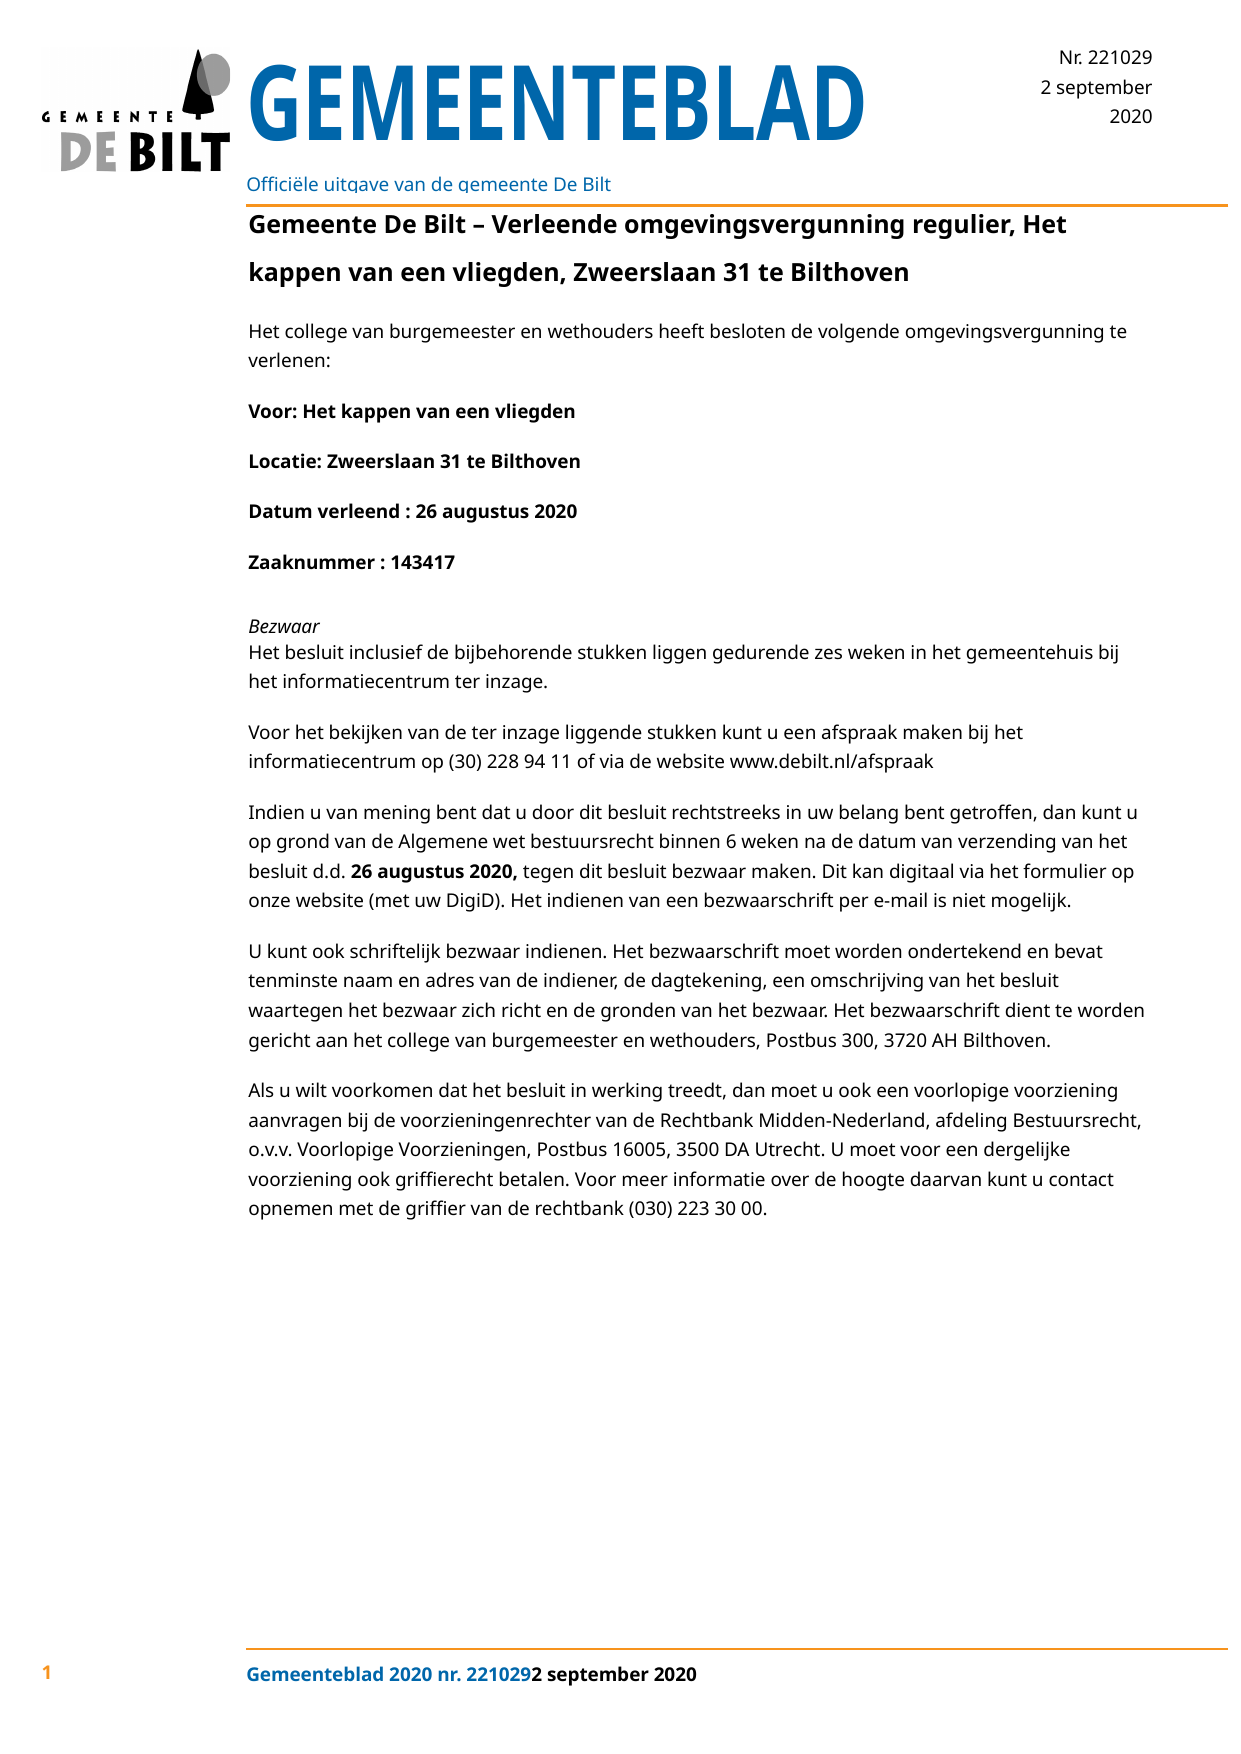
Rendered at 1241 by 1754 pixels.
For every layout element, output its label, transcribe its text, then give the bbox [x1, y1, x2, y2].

text Bezwaar [248, 613, 1152, 639]
text Voor: Het kappen van een vliegden [248, 398, 1152, 424]
text Locatie: Zweerslaan 31 te Bilthoven [248, 448, 1152, 474]
text Voor het bekijken van de ter inzage liggende stukken kunt u een afspraak maken bij het informatiecentrum op (30) 228 94 11 of via de website www.debilt.nl/afspraak [248, 719, 1152, 774]
text Zaaknummer : 143417 [248, 549, 1152, 575]
text Indien u van mening bent dat u door dit besluit rechtstreeks in uw belang bent getroffen, dan kunt u op grond van de Algemene wet bestuursrecht binnen 6 weken na de datum van verzending van het besluit d.d. 26 augustus 2020, tegen dit besluit bezwaar maken. Dit kan digitaal via het formulier op onze website (met uw DigiD). Het indienen van een bezwaarschrift per e-mail is niet mogelijk. [248, 799, 1152, 913]
text U kunt ook schriftelijk bezwaar indienen. Het bezwaarschrift moet worden ondertekend en bevat tenminste naam en adres van de indiener, de dagtekening, een omschrijving van het besluit waartegen het bezwaar zich richt en de gronden van het bezwaar. Het bezwaarschrift dient te worden gericht aan het college van burgemeester en wethouders, Postbus 300, 3720 AH Bilthoven. [248, 938, 1152, 1052]
text Het college van burgemeester en wethouders heeft besloten de volgende omgevingsvergunning te verlenen: [248, 318, 1152, 373]
picture [41, 47, 231, 172]
text Gemeente De Bilt – Verleende omgevingsvergunning regulier, Het kappen van een vliegden, Zweerslaan 31 te Bilthoven [248, 207, 1152, 288]
text Als u wilt voorkomen dat het besluit in werking treedt, dan moet u ook een voorlopige voorziening aanvragen bij de voorzieningenrechter van de Rechtbank Midden-Nederland, afdeling Bestuursrecht, o.v.v. Voorlopige Voorzieningen, Postbus 16005, 3500 DA Utrecht. U moet voor een dergelijke voorziening ook griffierecht betalen. Voor meer informatie over de hoogte daarvan kunt u contact opnemen met de griffier van de rechtbank (030) 223 30 00. [248, 1077, 1152, 1221]
text Het besluit inclusief de bijbehorende stukken liggen gedurende zes weken in het gemeentehuis bij het informatiecentrum ter inzage. [248, 639, 1152, 694]
text Datum verleend : 26 augustus 2020 [248, 499, 1152, 524]
